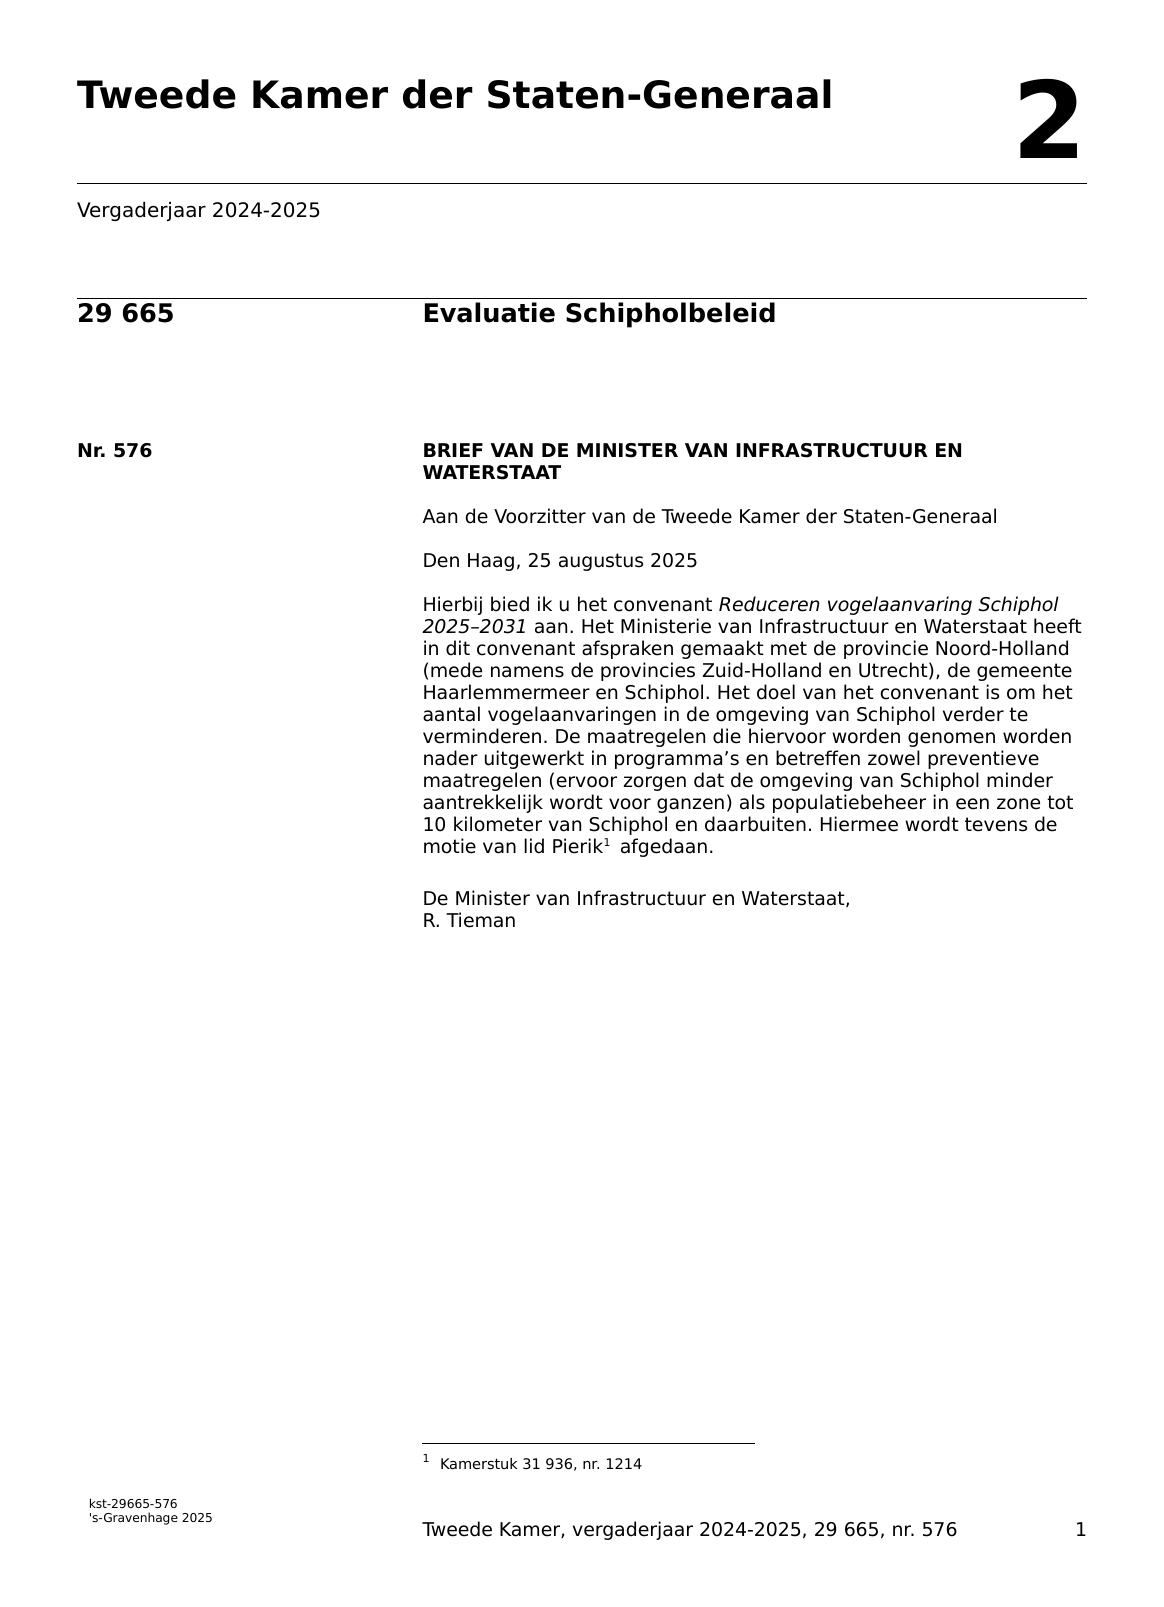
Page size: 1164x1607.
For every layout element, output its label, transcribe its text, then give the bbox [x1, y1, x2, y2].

subtitle 29 665 Evaluatie Schipholbeleid [77, 299, 1087, 329]
subtitle Nr. 576 BRIEF VAN DE MINISTER VAN INFRASTRUCTUUR EN WATERSTAAT [77, 440, 1087, 484]
text De Minister van Infrastructuur en Waterstaat, R. Tieman [422, 888, 1087, 932]
text Hierbij bied ik u het convenant Reduceren vogelaanvaring Schiphol 2025–2031 aan. Het Ministerie van Infrastructuur en Waterstaat heeft in dit convenant afspraken gemaakt met de provincie Noord-Holland (mede namens de provincies Zuid-Holland en Utrecht), de gemeente Haarlemmermeer en Schiphol. Het doel van het convenant is om het aantal vogelaanvaringen in de omgeving van Schiphol verder te verminderen. De maatregelen die hiervoor worden genomen worden nader uitgewerkt in programma’s en betreffen zowel preventieve maatregelen (ervoor zorgen dat de omgeving van Schiphol minder aantrekkelijk wordt voor ganzen) als populatiebeheer in een zone tot 10 kilometer van Schiphol en daarbuiten. Hiermee wordt tevens de motie van lid Pierik afgedaan. [422, 594, 1087, 858]
table_header Tweede Kamer der Staten-Generaal [77, 59, 886, 183]
text Den Haag, 25 augustus 2025 [422, 550, 1087, 572]
text 's-Gravenhage 2025 [88, 1511, 323, 1525]
text kst-29665-576 [88, 1497, 323, 1511]
table_header 2 [886, 59, 1087, 183]
text Aan de Voorzitter van de Tweede Kamer der Staten-Generaal [422, 506, 1087, 528]
text Kamerstuk 31 936, nr. 1214 [422, 1452, 1087, 1474]
table_cell Vergaderjaar 2024-2025 [77, 184, 1087, 298]
